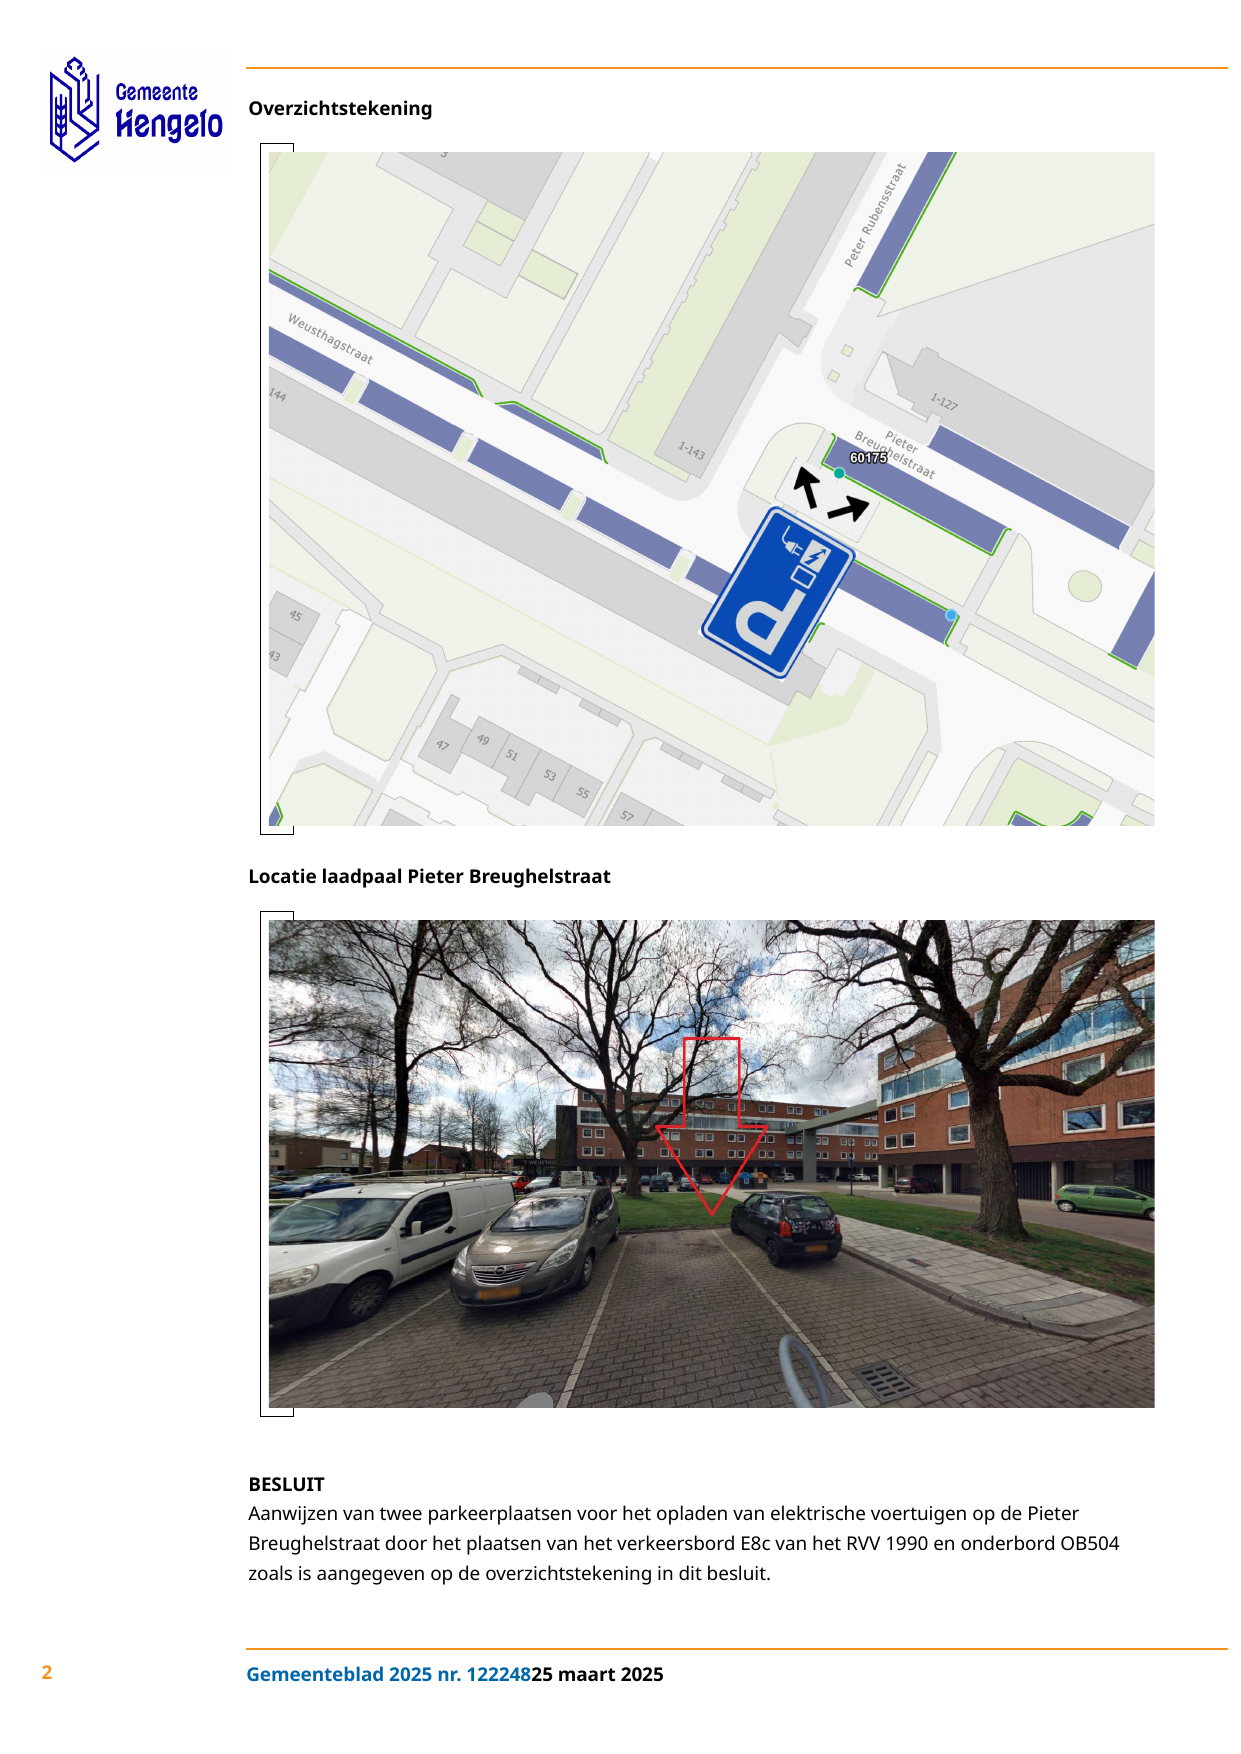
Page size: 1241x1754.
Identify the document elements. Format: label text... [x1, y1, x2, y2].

picture [268, 920, 1155, 1408]
picture [268, 152, 1155, 826]
text Overzichtstekening [248, 95, 1152, 121]
picture [41, 47, 231, 172]
text Locatie laadpaal Pieter Breughelstraat [248, 863, 1152, 889]
text BESLUIT [248, 1471, 1152, 1497]
text Aanwijzen van twee parkeerplaatsen voor het opladen van elektrische voertuigen op de Pieter Breughelstraat door het plaatsen van het verkeersbord E8c van het RVV 1990 en onderbord OB504 zoals is aangegeven op de overzichtstekening in dit besluit. [248, 1501, 1152, 1586]
